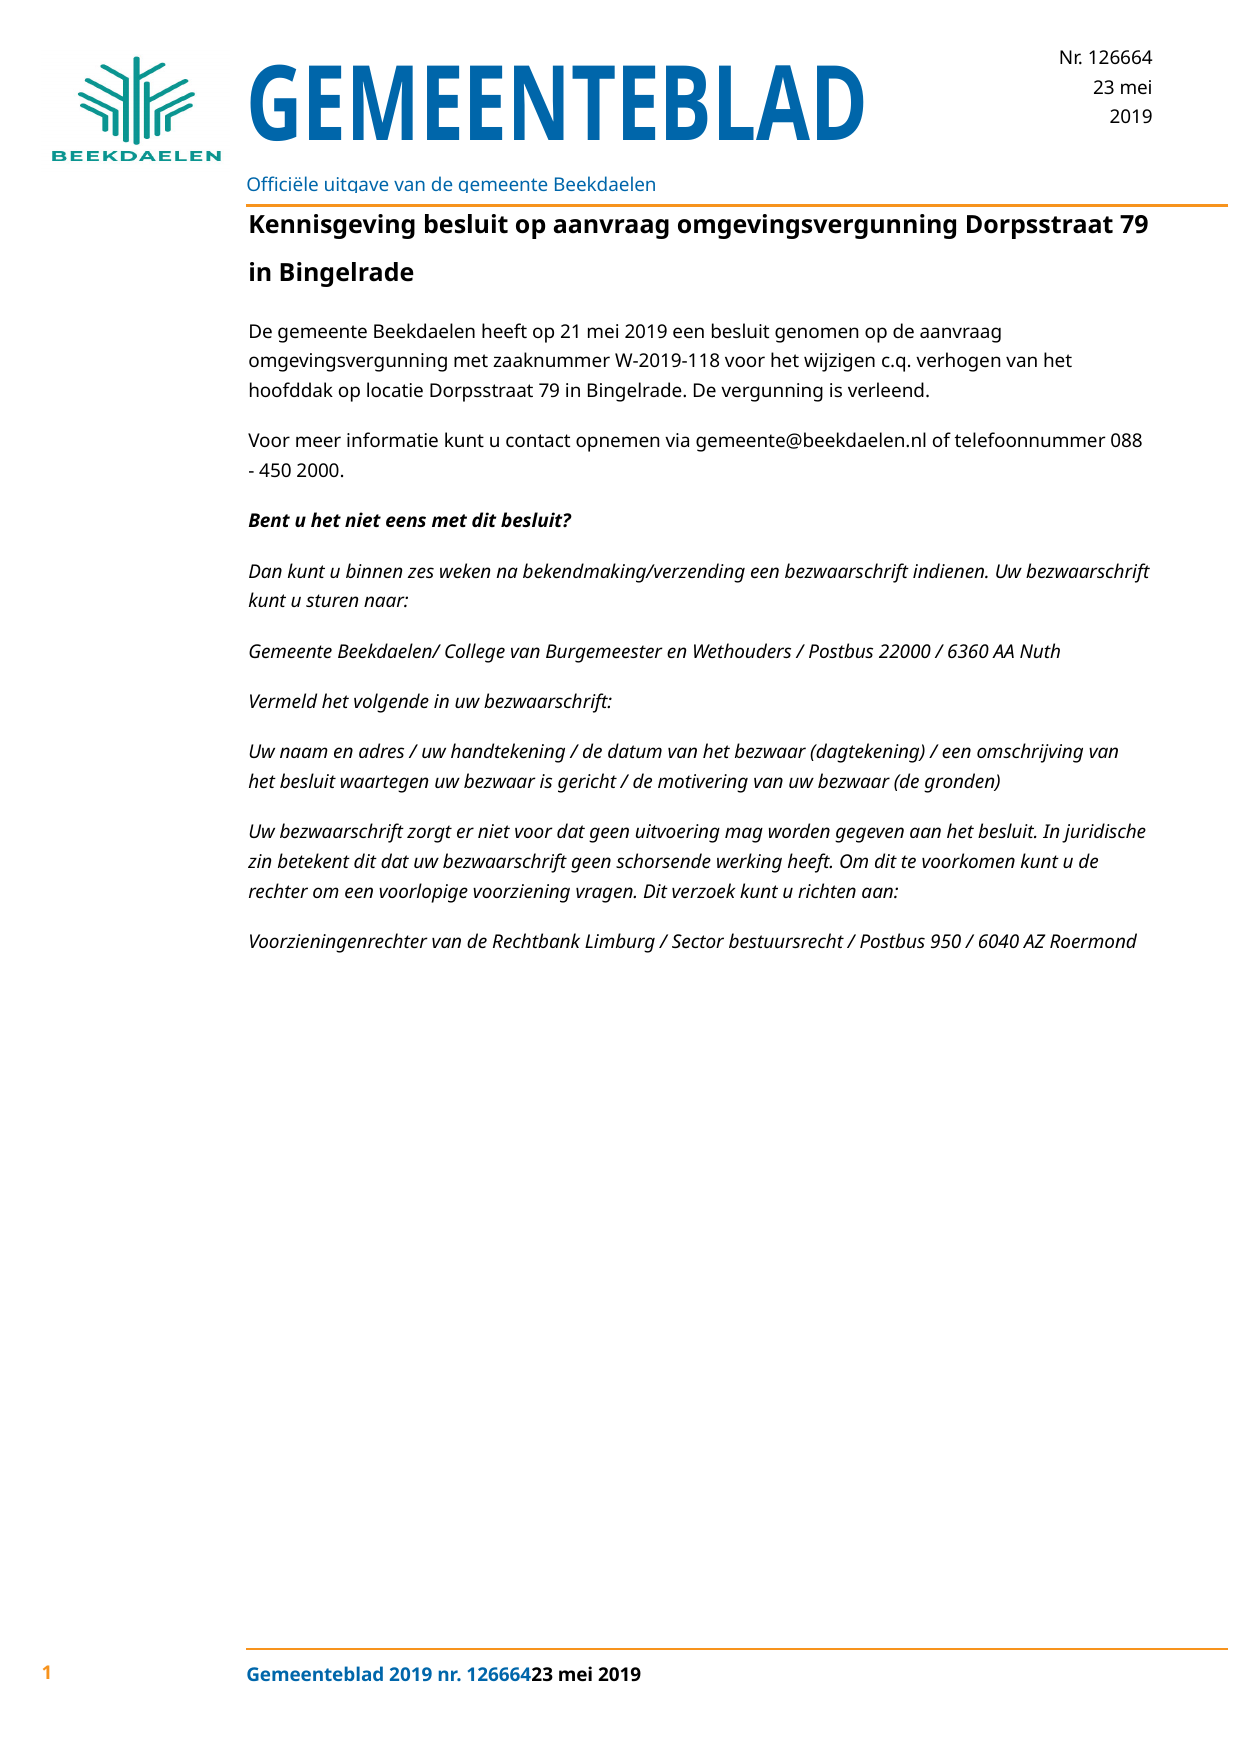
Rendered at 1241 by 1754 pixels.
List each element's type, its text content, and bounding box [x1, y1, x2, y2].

text Bent u het niet eens met dit besluit? [248, 507, 1152, 533]
picture [41, 47, 231, 172]
text Voorzieningenrechter van de Rechtbank Limburg / Sector bestuursrecht / Postbus 950 / 6040 AZ Roermond [248, 928, 1152, 954]
text Vermeld het volgende in uw bezwaarschrift: [248, 688, 1152, 714]
text Dan kunt u binnen zes weken na bekendmaking/verzending een bezwaarschrift indienen. Uw bezwaarschrift kunt u sturen naar: [248, 558, 1152, 613]
text Voor meer informatie kunt u contact opnemen via gemeente@beekdaelen.nl of telefoonnummer 088 - 450 2000. [248, 427, 1152, 483]
text Uw bezwaarschrift zorgt er niet voor dat geen uitvoering mag worden gegeven aan het besluit. In juridische zin betekent dit dat uw bezwaarschrift geen schorsende werking heeft. Om dit te voorkomen kunt u de rechter om een voorlopige voorziening vragen. Dit verzoek kunt u richten aan: [248, 819, 1152, 904]
text Kennisgeving besluit op aanvraag omgevingsvergunning Dorpsstraat 79 in Bingelrade [248, 207, 1152, 288]
text Uw naam en adres / uw handtekening / de datum van het bezwaar (dagtekening) / een omschrijving van het besluit waartegen uw bezwaar is gericht / de motivering van uw bezwaar (de gronden) [248, 739, 1152, 794]
text De gemeente Beekdaelen heeft op 21 mei 2019 een besluit genomen op de aanvraag omgevingsvergunning met zaaknummer W-2019-118 voor het wijzigen c.q. verhogen van het hoofddak op locatie Dorpsstraat 79 in Bingelrade. De vergunning is verleend. [248, 318, 1152, 403]
text Gemeente Beekdaelen/ College van Burgemeester en Wethouders / Postbus 22000 / 6360 AA Nuth [248, 638, 1152, 664]
